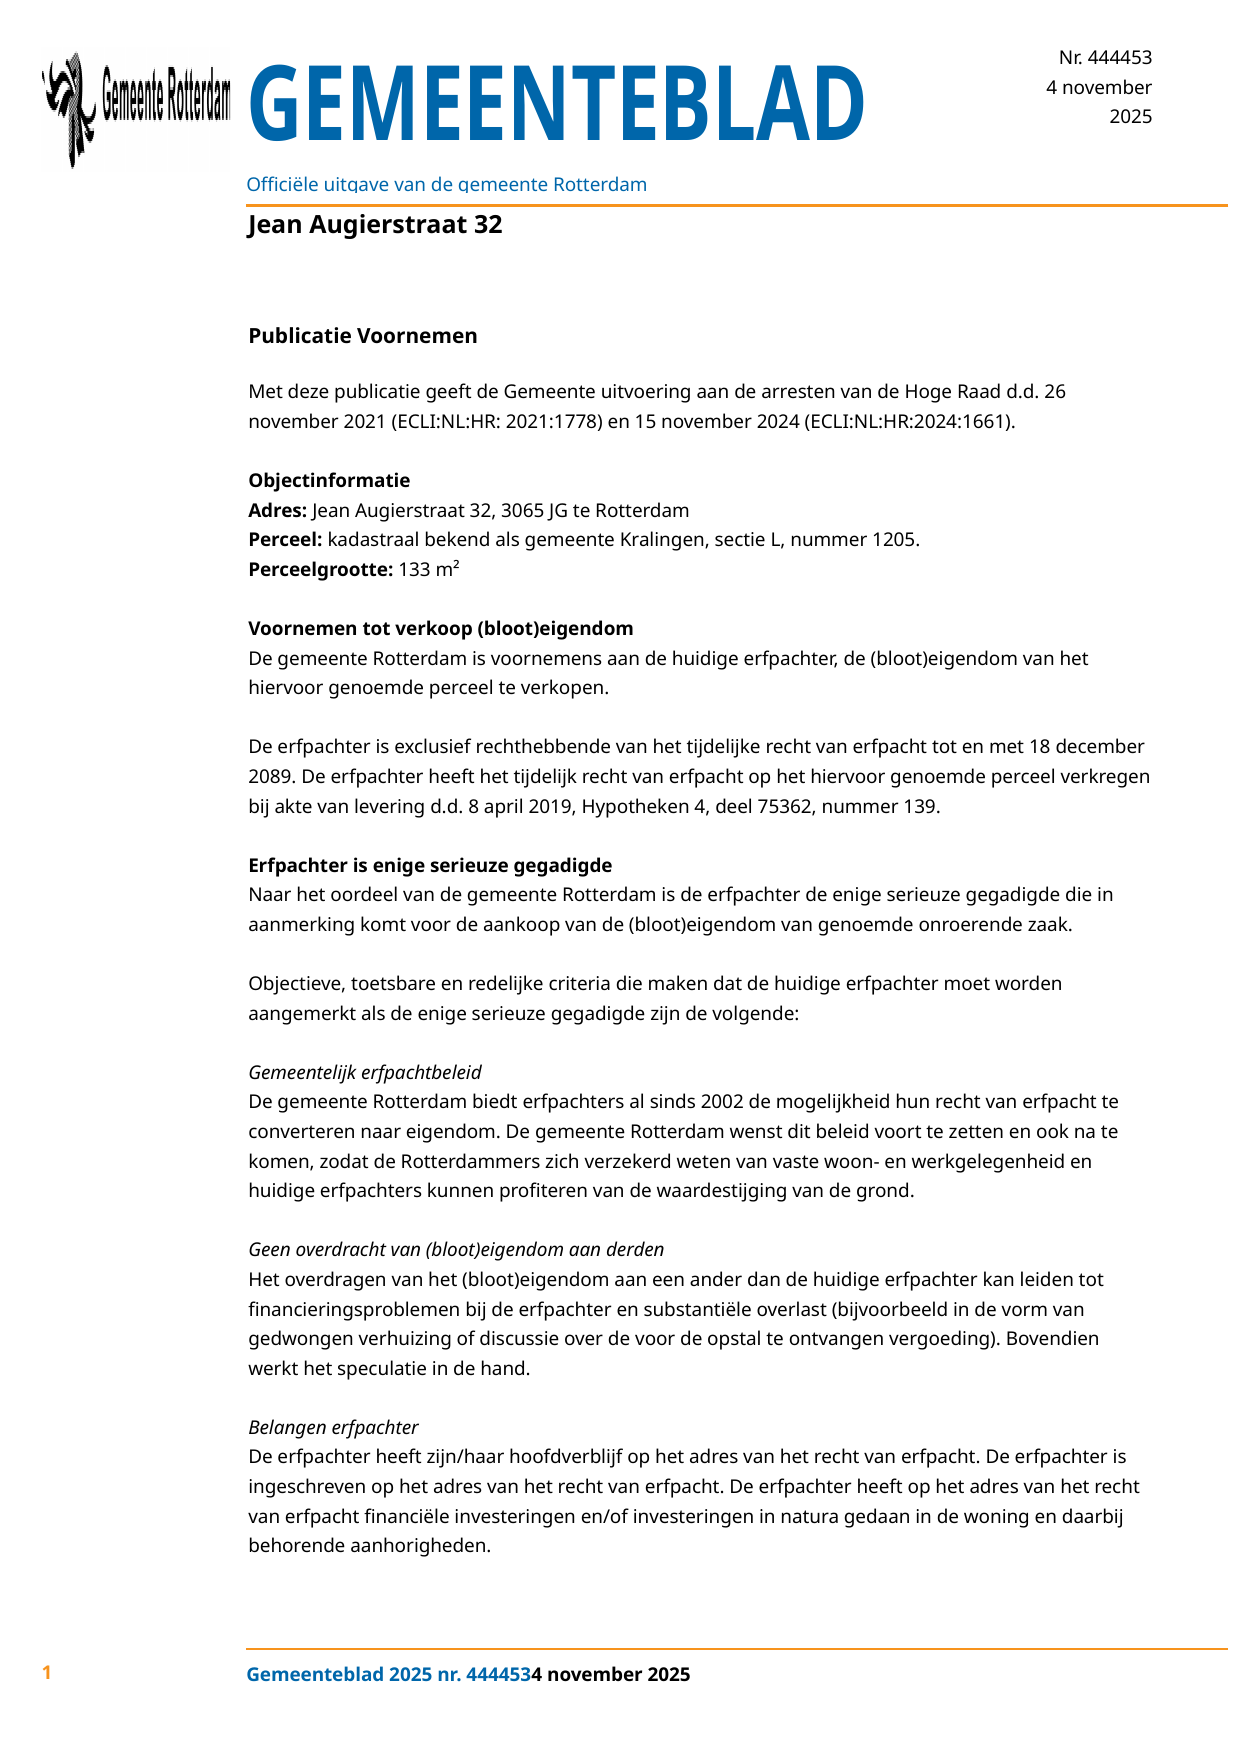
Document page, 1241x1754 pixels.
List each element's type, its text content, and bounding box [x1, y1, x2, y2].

text Met deze publicatie geeft de Gemeente uitvoering aan de arresten van de Hoge Raad d.d. 26 november 2021 (ECLI:NL:HR: 2021:1778) en 15 november 2024 (ECLI:NL:HR:2024:1661). [248, 379, 1152, 434]
text Perceel: kadastraal bekend als gemeente Kralingen, sectie L, nummer 1205. [248, 527, 1152, 552]
text Gemeentelijk erfpachtbeleid [248, 1059, 1152, 1085]
text Jean Augierstraat 32 [248, 207, 1152, 241]
text Erfpachter is enige serieuze gegadigde [248, 852, 1152, 878]
text De erfpachter is exclusief rechthebbende van het tijdelijke recht van erfpacht tot en met 18 december 2089. De erfpachter heeft het tijdelijk recht van erfpacht op het hiervoor genoemde perceel verkregen bij akte van levering d.d. 8 april 2019, Hypotheken 4, deel 75362, nummer 139. [248, 734, 1152, 819]
picture [41, 47, 231, 172]
text Objectieve, toetsbare en redelijke criteria die maken dat de huidige erfpachter moet worden aangemerkt als de enige serieuze gegadigde zijn de volgende: [248, 970, 1152, 1026]
text Het overdragen van het (bloot)eigendom aan een ander dan de huidige erfpachter kan leiden tot financieringsproblemen bij de erfpachter en substantiële overlast (bijvoorbeeld in de vorm van gedwongen verhuizing of discussie over de voor de opstal te ontvangen vergoeding). Bovendien werkt het speculatie in de hand. [248, 1266, 1152, 1381]
text Publicatie Voornemen [248, 321, 1152, 349]
text Perceelgrootte: 133 m² [248, 556, 1152, 582]
text De erfpachter heeft zijn/haar hoofdverblijf op het adres van het recht van erfpacht. De erfpachter is ingeschreven op het adres van het recht van erfpacht. De erfpachter heeft op het adres van het recht van erfpacht financiële investeringen en/of investeringen in natura gedaan in de woning en daarbij behorende aanhorigheden. [248, 1444, 1152, 1558]
text De gemeente Rotterdam biedt erfpachters al sinds 2002 de mogelijkheid hun recht van erfpacht te converteren naar eigendom. De gemeente Rotterdam wenst dit beleid voort te zetten en ook na te komen, zodat de Rotterdammers zich verzekerd weten van vaste woon- en werkgelegenheid en huidige erfpachters kunnen profiteren van de waardestijging van de grond. [248, 1089, 1152, 1203]
text Adres: Jean Augierstraat 32, 3065 JG te Rotterdam [248, 497, 1152, 523]
text Voornemen tot verkoop (bloot)eigendom [248, 615, 1152, 641]
text Geen overdracht van (bloot)eigendom aan derden [248, 1237, 1152, 1262]
text Objectinformatie [248, 467, 1152, 493]
text Belangen erfpachter [248, 1414, 1152, 1440]
text De gemeente Rotterdam is voornemens aan de huidige erfpachter, de (bloot)eigendom van het hiervoor genoemde perceel te verkopen. [248, 645, 1152, 700]
text Naar het oordeel van de gemeente Rotterdam is de erfpachter de enige serieuze gegadigde die in aanmerking komt voor de aankoop van de (bloot)eigendom van genoemde onroerende zaak. [248, 882, 1152, 937]
